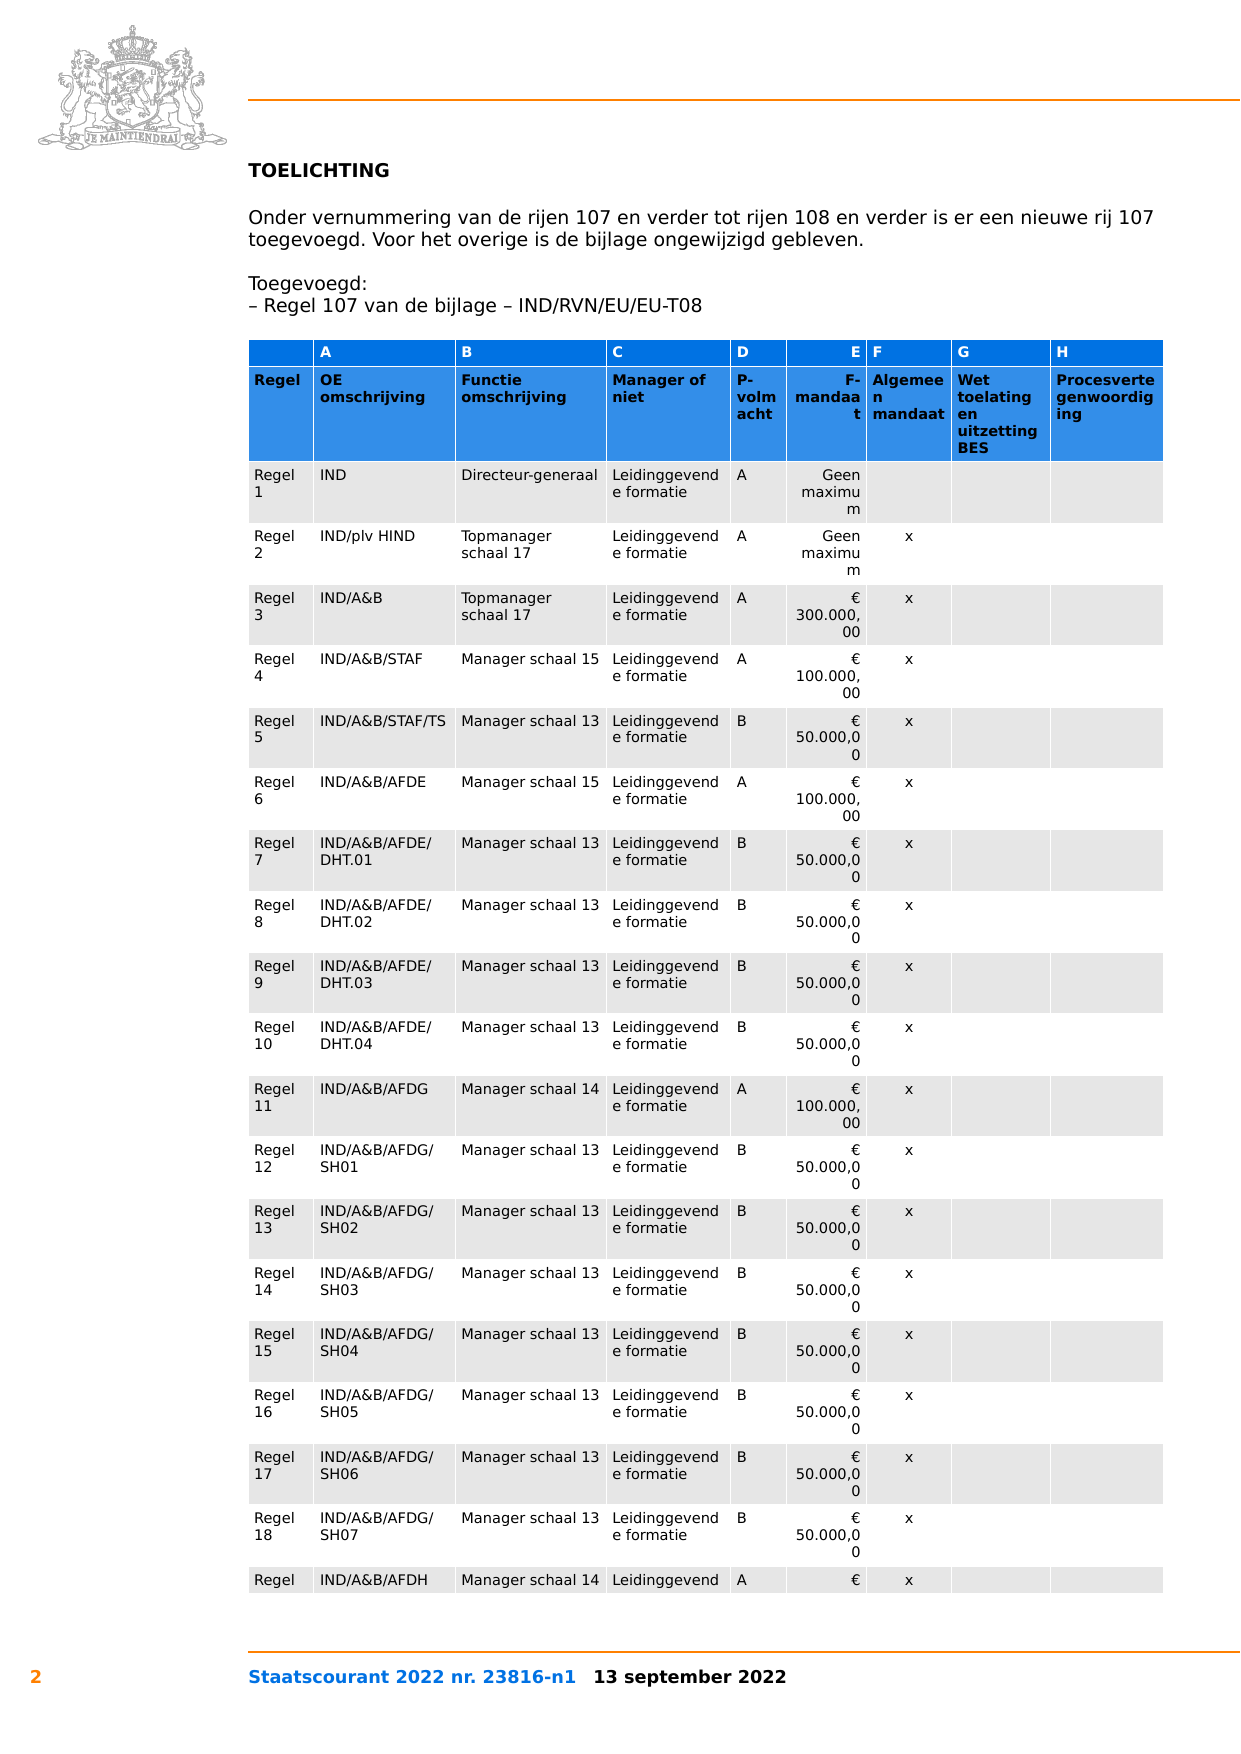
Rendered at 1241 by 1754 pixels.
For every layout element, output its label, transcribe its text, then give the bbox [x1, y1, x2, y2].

table_cell Leidinggevende formatie [607, 1505, 730, 1566]
table_cell Geen maximum [787, 524, 866, 584]
text Toegevoegd: [248, 273, 1163, 295]
table_cell € 50.000,00 [787, 1015, 866, 1075]
table_cell [1051, 1383, 1163, 1443]
table_cell x [867, 1321, 951, 1382]
table_cell Leidinggevende formatie [607, 892, 730, 952]
table_cell Manager schaal 13 [456, 1137, 606, 1197]
table_cell Leidinggevende formatie [607, 1383, 730, 1443]
table_cell x [867, 953, 951, 1013]
table_cell [952, 585, 1050, 645]
table_header [249, 340, 313, 366]
table_cell Leidinggevende formatie [607, 953, 730, 1013]
table_cell x [867, 1199, 951, 1259]
table_cell Leidinggevende formatie [607, 462, 730, 523]
text – Regel 107 van de bijlage – IND/RVN/EU/EU-T08 [248, 295, 1163, 317]
table_cell Manager schaal 13 [456, 1383, 606, 1443]
table_cell IND/A&B/AFDH [314, 1567, 455, 1593]
table_cell IND/A&B/AFDE/DHT.04 [314, 1015, 455, 1075]
table_cell x [867, 524, 951, 584]
table_cell € 100.000,00 [787, 1076, 866, 1136]
table_cell x [867, 769, 951, 829]
table_cell [1051, 1076, 1163, 1136]
table_cell [867, 462, 951, 523]
table_cell [1051, 1015, 1163, 1075]
table_cell Regel 14 [249, 1260, 313, 1320]
table_cell Regel 9 [249, 953, 313, 1013]
table_cell [1051, 769, 1163, 829]
table_cell Regel 8 [249, 892, 313, 952]
table_cell [1051, 830, 1163, 891]
table_cell Regel 7 [249, 830, 313, 891]
table_cell Manager schaal 13 [456, 708, 606, 768]
table_cell Manager schaal 13 [456, 830, 606, 891]
table_cell A [731, 1567, 786, 1593]
table_cell Leidinggevende formatie [607, 1137, 730, 1197]
table_cell A [731, 585, 786, 645]
table_cell IND/A&B/STAF/TS [314, 708, 455, 768]
table_cell Regel 10 [249, 1015, 313, 1075]
table_cell Functie omschrijving [456, 367, 606, 461]
table_header E [787, 340, 866, 366]
table_cell € 50.000,00 [787, 708, 866, 768]
table_cell Leidinggevende formatie [607, 830, 730, 891]
table_cell Manager schaal 13 [456, 953, 606, 1013]
table_cell € 50.000,00 [787, 1321, 866, 1382]
table_cell Regel 1 [249, 462, 313, 523]
table_cell x [867, 892, 951, 952]
table_cell Algemeen mandaat [867, 367, 951, 461]
table_cell [952, 1383, 1050, 1443]
table_cell Manager schaal 13 [456, 1260, 606, 1320]
table_cell x [867, 646, 951, 707]
table_cell Procesvertegenwoordiging [1051, 367, 1163, 461]
table_cell Wet toelating en uitzetting BES [952, 367, 1050, 461]
table_cell Manager schaal 13 [456, 1444, 606, 1504]
table_cell IND/A&B/AFDE [314, 769, 455, 829]
table_cell Leidinggevend [607, 1567, 730, 1593]
table_cell € 50.000,00 [787, 1199, 866, 1259]
table_cell Manager schaal 13 [456, 1505, 606, 1566]
table_cell Leidinggevende formatie [607, 1321, 730, 1382]
table_cell B [731, 1137, 786, 1197]
table_header G [952, 340, 1050, 366]
table_cell Directeur-generaal [456, 462, 606, 523]
table_cell € 100.000,00 [787, 769, 866, 829]
table_cell [952, 1015, 1050, 1075]
table_cell Regel 2 [249, 524, 313, 584]
table_cell [1051, 892, 1163, 952]
table_cell A [731, 646, 786, 707]
table_cell B [731, 1260, 786, 1320]
table_cell x [867, 830, 951, 891]
table_cell Manager schaal 13 [456, 1199, 606, 1259]
table_cell Leidinggevende formatie [607, 1444, 730, 1504]
table_cell [952, 1199, 1050, 1259]
table_cell IND/plv HIND [314, 524, 455, 584]
table_cell x [867, 1383, 951, 1443]
table_cell [952, 1444, 1050, 1504]
table_cell IND/A&B/AFDG/SH07 [314, 1505, 455, 1566]
table_cell Regel 17 [249, 1444, 313, 1504]
table_cell € 50.000,00 [787, 953, 866, 1013]
table_header B [456, 340, 606, 366]
table_cell Leidinggevende formatie [607, 646, 730, 707]
table_cell B [731, 708, 786, 768]
table_cell OE omschrijving [314, 367, 455, 461]
table_cell € 300.000,00 [787, 585, 866, 645]
table_cell Leidinggevende formatie [607, 585, 730, 645]
table_cell [952, 524, 1050, 584]
table_cell Manager schaal 15 [456, 646, 606, 707]
table_cell Manager schaal 13 [456, 1015, 606, 1075]
table_cell Topmanager schaal 17 [456, 524, 606, 584]
table_cell Manager schaal 14 [456, 1567, 606, 1593]
table_cell IND/A&B/AFDG/SH03 [314, 1260, 455, 1320]
table_cell [952, 1505, 1050, 1566]
table_cell Regel 13 [249, 1199, 313, 1259]
table_cell Geen maximum [787, 462, 866, 523]
table_cell [1051, 1444, 1163, 1504]
table_cell IND/A&B/AFDE/DHT.02 [314, 892, 455, 952]
table_cell [1051, 708, 1163, 768]
table_cell Manager of niet [607, 367, 730, 461]
table_cell B [731, 953, 786, 1013]
table_cell [1051, 646, 1163, 707]
table_cell [952, 1260, 1050, 1320]
table_cell € 50.000,00 [787, 830, 866, 891]
table_cell [952, 708, 1050, 768]
table_cell [952, 953, 1050, 1013]
table_cell € 50.000,00 [787, 1444, 866, 1504]
table_cell Regel 5 [249, 708, 313, 768]
table_cell [1051, 1567, 1163, 1593]
subtitle TOELICHTING [248, 160, 1163, 182]
table_cell [1051, 585, 1163, 645]
table_cell B [731, 1444, 786, 1504]
table_cell IND/A&B/AFDG/SH02 [314, 1199, 455, 1259]
table_cell P-volmacht [731, 367, 786, 461]
table_cell € 50.000,00 [787, 1505, 866, 1566]
table_cell € 50.000,00 [787, 1137, 866, 1197]
table_cell [952, 462, 1050, 523]
table_cell IND/A&B/AFDG/SH05 [314, 1383, 455, 1443]
table_cell x [867, 1260, 951, 1320]
table_cell Leidinggevende formatie [607, 1015, 730, 1075]
table_cell Leidinggevende formatie [607, 1076, 730, 1136]
table_cell B [731, 1015, 786, 1075]
table_cell Leidinggevende formatie [607, 769, 730, 829]
table_cell [1051, 1505, 1163, 1566]
table_cell Leidinggevende formatie [607, 1199, 730, 1259]
table_cell € 50.000,00 [787, 1260, 866, 1320]
table_cell IND/A&B/AFDG/SH04 [314, 1321, 455, 1382]
table_cell Regel [249, 1567, 313, 1593]
table_cell x [867, 708, 951, 768]
table_cell A [731, 524, 786, 584]
picture [38, 25, 227, 150]
table_cell [1051, 1137, 1163, 1197]
table_cell [1051, 1260, 1163, 1320]
table_cell Manager schaal 13 [456, 1321, 606, 1382]
table_header F [867, 340, 951, 366]
table_cell IND/A&B/AFDG/SH01 [314, 1137, 455, 1197]
table_cell Regel 4 [249, 646, 313, 707]
table_cell IND/A&B/AFDG [314, 1076, 455, 1136]
table_cell Leidinggevende formatie [607, 1260, 730, 1320]
table_cell € 50.000,00 [787, 1383, 866, 1443]
table_cell Manager schaal 15 [456, 769, 606, 829]
table_cell IND/A&B/STAF [314, 646, 455, 707]
table_cell x [867, 1015, 951, 1075]
table_cell B [731, 830, 786, 891]
table_cell [952, 830, 1050, 891]
table_cell [1051, 462, 1163, 523]
table_cell Regel 15 [249, 1321, 313, 1382]
table_cell B [731, 1199, 786, 1259]
table_cell F-mandaat [787, 367, 866, 461]
table_cell Regel 3 [249, 585, 313, 645]
table_cell Regel 16 [249, 1383, 313, 1443]
table_cell Regel [249, 367, 313, 461]
table_cell Regel 11 [249, 1076, 313, 1136]
table_cell IND/A&B/AFDE/DHT.03 [314, 953, 455, 1013]
table_cell [1051, 953, 1163, 1013]
table_cell Regel 18 [249, 1505, 313, 1566]
text Onder vernummering van de rijen 107 en verder tot rijen 108 en verder is er een nieuwe rij 107 toegevoegd. Voor het overige is de bijlage ongewijzigd gebleven. [248, 207, 1163, 251]
table_cell € 100.000,00 [787, 646, 866, 707]
table_cell A [731, 1076, 786, 1136]
table_cell IND/A&B [314, 585, 455, 645]
table_cell Leidinggevende formatie [607, 524, 730, 584]
table_cell A [731, 769, 786, 829]
table_cell A [731, 462, 786, 523]
table_cell [952, 1137, 1050, 1197]
table_cell [952, 769, 1050, 829]
table_header A [314, 340, 455, 366]
table_cell IND/A&B/AFDE/DHT.01 [314, 830, 455, 891]
table_cell IND [314, 462, 455, 523]
table_cell € [787, 1567, 866, 1593]
table_cell Regel 6 [249, 769, 313, 829]
table_cell [952, 646, 1050, 707]
table_cell [952, 1567, 1050, 1593]
table_cell B [731, 1383, 786, 1443]
table_cell [952, 1321, 1050, 1382]
table_cell Regel 12 [249, 1137, 313, 1197]
table_cell [952, 892, 1050, 952]
table_header H [1051, 340, 1163, 366]
table_cell IND/A&B/AFDG/SH06 [314, 1444, 455, 1504]
table_cell [1051, 1321, 1163, 1382]
table_cell x [867, 1076, 951, 1136]
table_cell [1051, 524, 1163, 584]
table_cell x [867, 1567, 951, 1593]
table_cell Leidinggevende formatie [607, 708, 730, 768]
table_cell [952, 1076, 1050, 1136]
table_cell x [867, 585, 951, 645]
table_cell Topmanager schaal 17 [456, 585, 606, 645]
table_cell [1051, 1199, 1163, 1259]
table_header D [731, 340, 786, 366]
table_cell B [731, 1505, 786, 1566]
table_cell B [731, 892, 786, 952]
table_header C [607, 340, 730, 366]
table_cell x [867, 1505, 951, 1566]
table_cell B [731, 1321, 786, 1382]
table_cell Manager schaal 13 [456, 892, 606, 952]
table_cell x [867, 1444, 951, 1504]
table_cell € 50.000,00 [787, 892, 866, 952]
table_cell x [867, 1137, 951, 1197]
table_cell Manager schaal 14 [456, 1076, 606, 1136]
